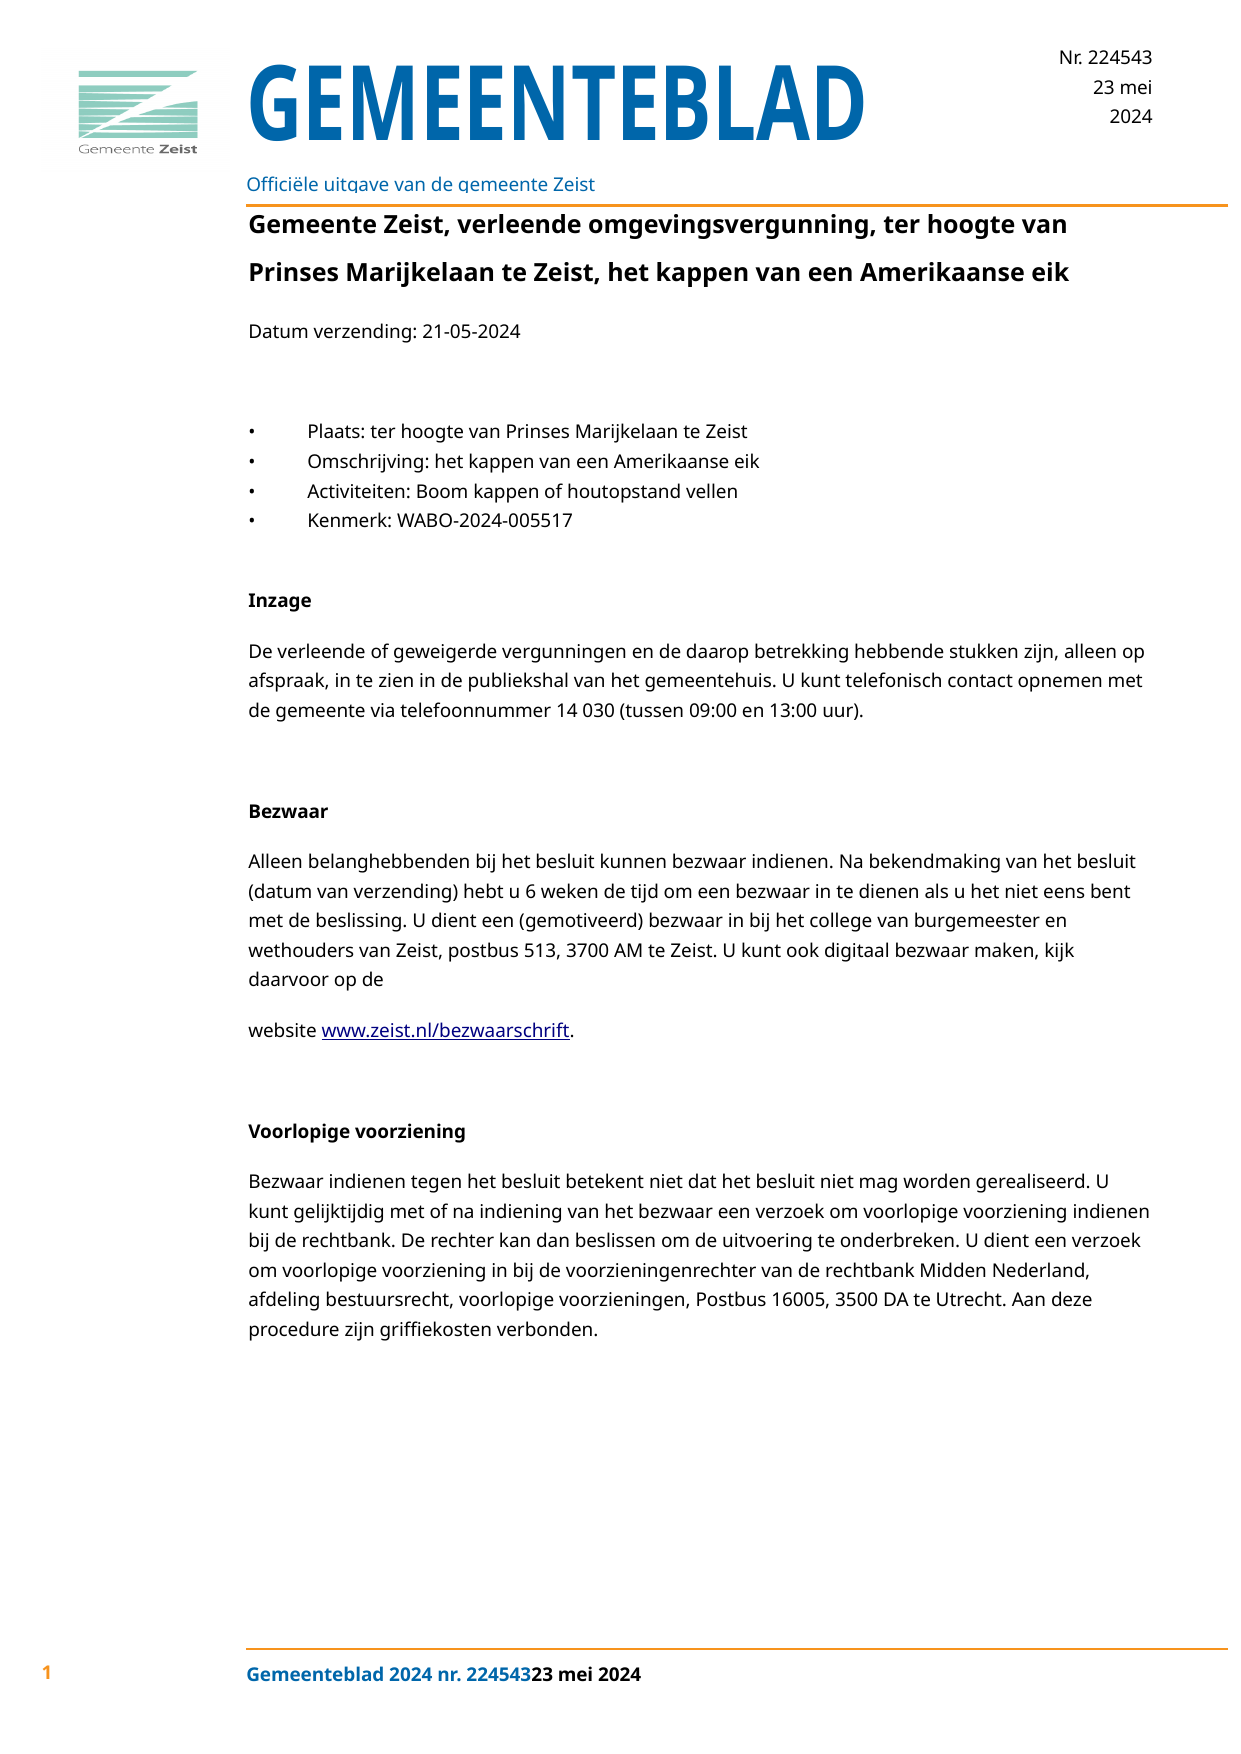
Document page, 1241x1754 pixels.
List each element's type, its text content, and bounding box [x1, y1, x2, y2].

list Omschrijving: het kappen van een Amerikaanse eik [248, 448, 1152, 474]
list Activiteiten: Boom kappen of houtopstand vellen [248, 478, 1152, 504]
text Bezwaar indienen tegen het besluit betekent niet dat het besluit niet mag worden gerealiseerd. U kunt gelijktijdig met of na indiening van het bezwaar een verzoek om voorlopige voorziening indienen bij de rechtbank. De rechter kan dan beslissen om de uitvoering te onderbreken. U dient een verzoek om voorlopige voorziening in bij de voorzieningenrechter van de rechtbank Midden Nederland, afdeling bestuursrecht, voorlopige voorzieningen, Postbus 16005, 3500 DA te Utrecht. Aan deze procedure zijn griffiekosten verbonden. [248, 1168, 1152, 1342]
text De verleende of geweigerde vergunningen en de daarop betrekking hebbende stukken zijn, alleen op afspraak, in te zien in de publiekshal van het gemeentehuis. U kunt telefonisch contact opnemen met de gemeente via telefoonnummer 14 030 (tussen 09:00 en 13:00 uur). [248, 638, 1152, 723]
text Gemeente Zeist, verleende omgevingsvergunning, ter hoogte van Prinses Marijkelaan te Zeist, het kappen van een Amerikaanse eik [248, 207, 1152, 288]
text Datum verzending: 21-05-2024 [248, 318, 1152, 344]
list Kenmerk: WABO-2024-005517 [248, 507, 1152, 533]
text Voorlopige voorziening [248, 1118, 1152, 1144]
text Bezwaar [248, 798, 1152, 824]
list Plaats: ter hoogte van Prinses Marijkelaan te Zeist [248, 419, 1152, 444]
text website www.zeist.nl/bezwaarschrift. [248, 1017, 1152, 1043]
text Inzage [248, 587, 1152, 613]
picture [41, 47, 231, 172]
text Alleen belanghebbenden bij het besluit kunnen bezwaar indienen. Na bekendmaking van het besluit (datum van verzending) hebt u 6 weken de tijd om een bezwaar in te dienen als u het niet eens bent met de beslissing. U dient een (gemotiveerd) bezwaar in bij het college van burgemeester en wethouders van Zeist, postbus 513, 3700 AM te Zeist. U kunt ook digitaal bezwaar maken, kijk daarvoor op de [248, 848, 1152, 992]
